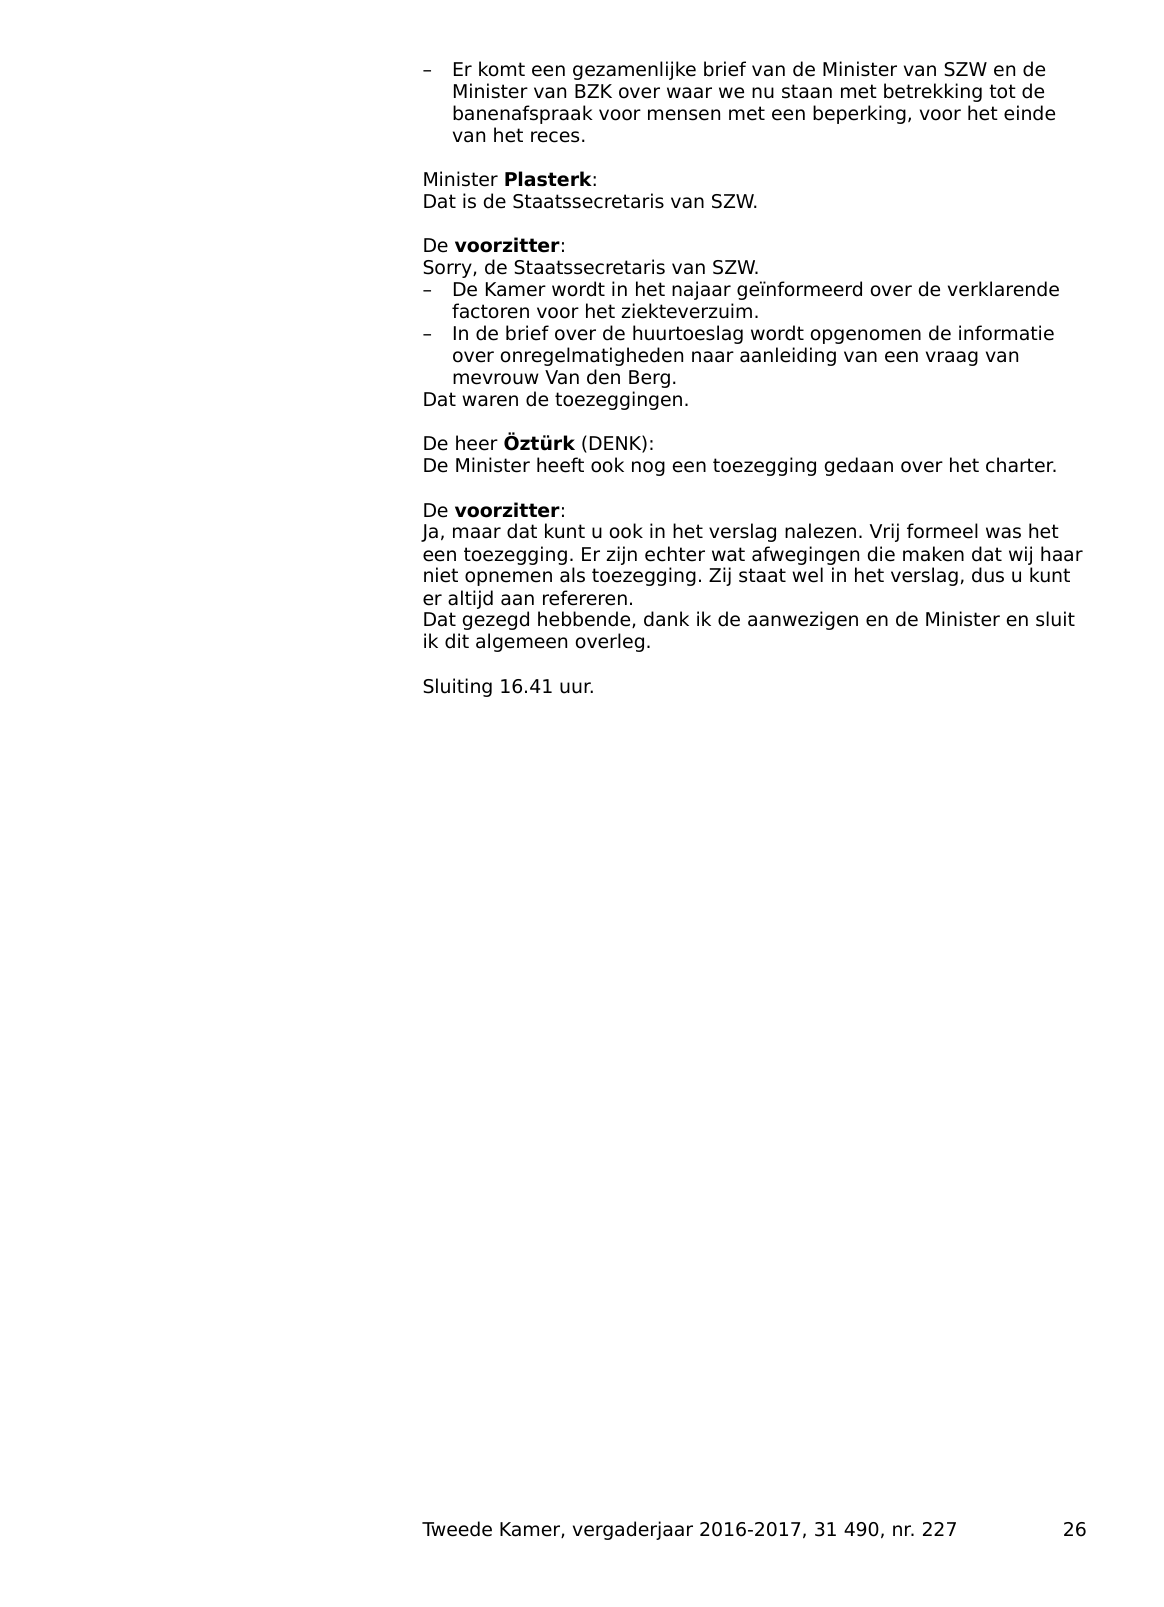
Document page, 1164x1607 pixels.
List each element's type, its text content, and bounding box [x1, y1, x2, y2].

text De voorzitter: [422, 499, 1087, 521]
text De heer Öztürk (DENK): [422, 433, 1087, 455]
text – De Kamer wordt in het najaar geïnformeerd over de verklarende factoren voor het ziekteverzuim. [422, 279, 1087, 323]
text Dat is de Staatssecretaris van SZW. [422, 191, 1087, 213]
text Dat waren de toezeggingen. [422, 389, 1087, 411]
text Minister Plasterk: [422, 169, 1087, 191]
text – In de brief over de huurtoeslag wordt opgenomen de informatie over onregelmatigheden naar aanleiding van een vraag van mevrouw Van den Berg. [422, 323, 1087, 389]
text Ja, maar dat kunt u ook in het verslag nalezen. Vrij formeel was het een toezegging. Er zijn echter wat afwegingen die maken dat wij haar niet opnemen als toezegging. Zij staat wel in het verslag, dus u kunt er altijd aan refereren. [422, 521, 1087, 609]
text Sorry, de Staatssecretaris van SZW. [422, 257, 1087, 279]
text Dat gezegd hebbende, dank ik de aanwezigen en de Minister en sluit ik dit algemeen overleg. [422, 609, 1087, 653]
text – Er komt een gezamenlijke brief van de Minister van SZW en de Minister van BZK over waar we nu staan met betrekking tot de banenafspraak voor mensen met een beperking, voor het einde van het reces. [422, 59, 1087, 147]
text Sluiting 16.41 uur. [422, 676, 1087, 697]
text De voorzitter: [422, 235, 1087, 257]
text De Minister heeft ook nog een toezegging gedaan over het charter. [422, 455, 1087, 477]
